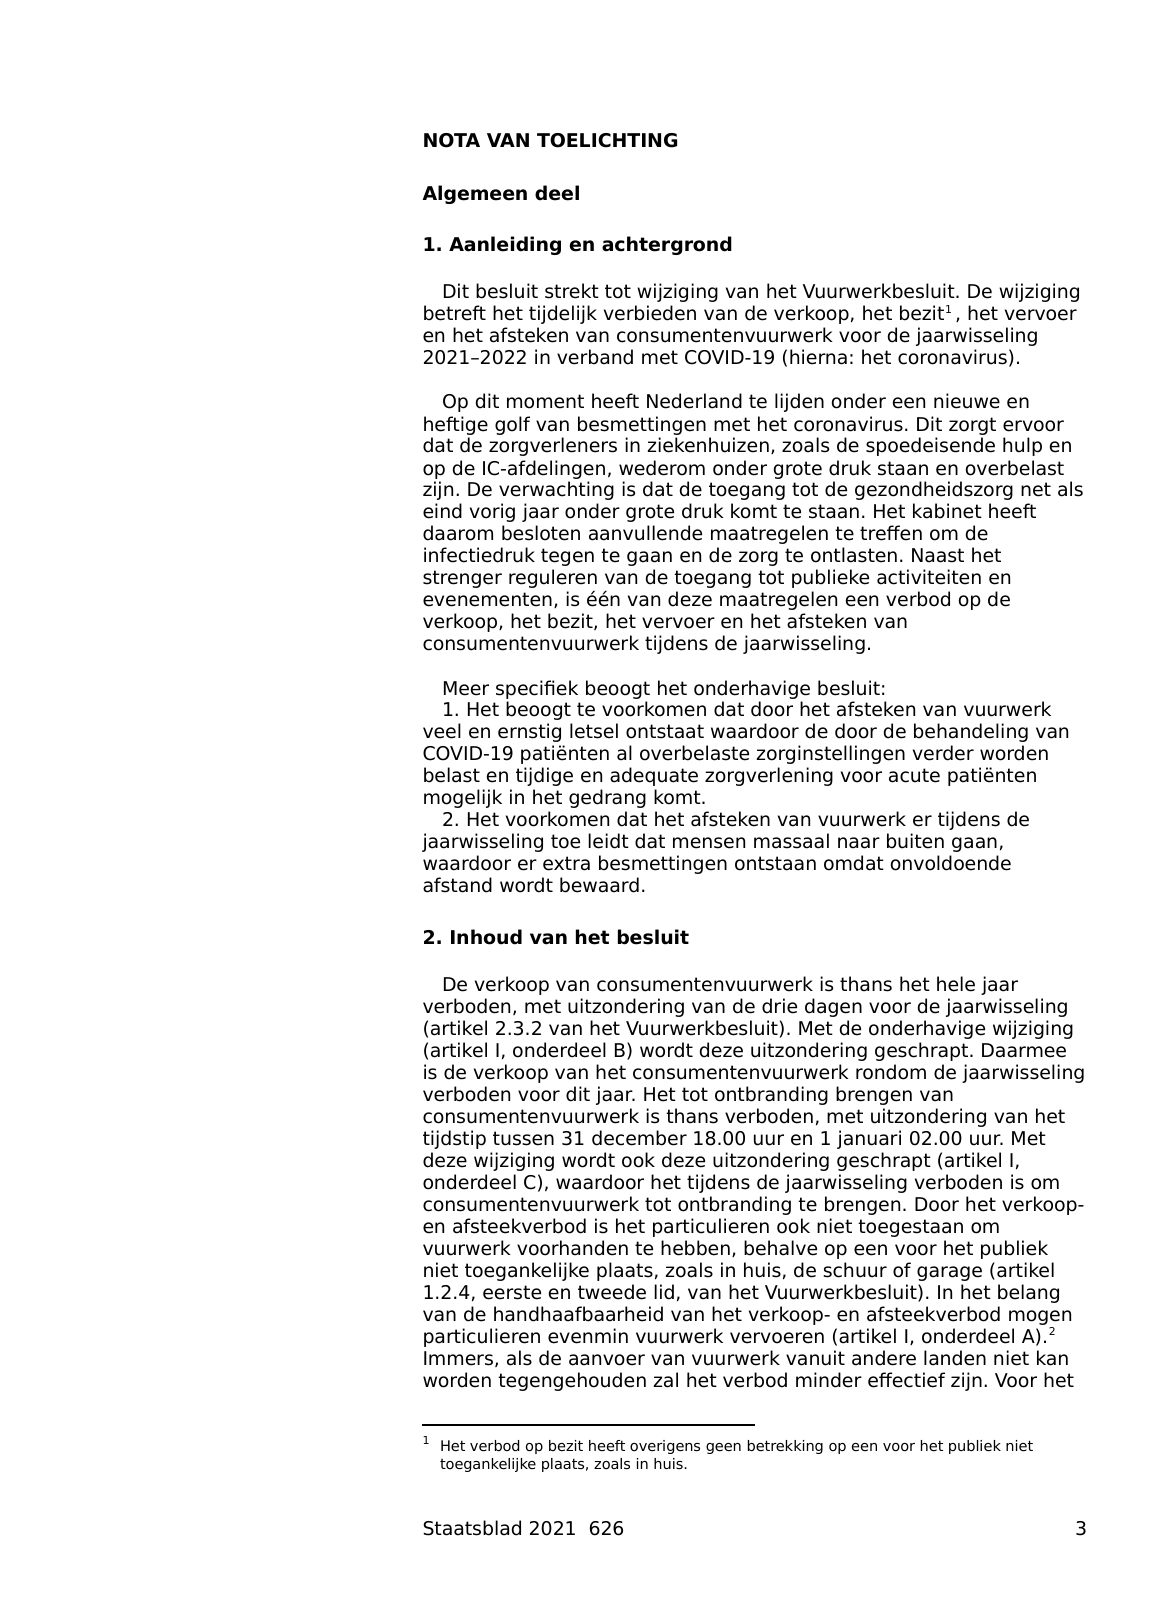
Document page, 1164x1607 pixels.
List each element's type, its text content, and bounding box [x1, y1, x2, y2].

text 1. Het beoogt te voorkomen dat door het afsteken van vuurwerk veel en ernstig letsel ontstaat waardoor de door de behandeling van COVID-19 patiënten al overbelaste zorginstellingen verder worden belast en tijdige en adequate zorgverlening voor acute patiënten mogelijk in het gedrang komt. [422, 699, 1087, 809]
text Het verbod op bezit heeft overigens geen betrekking op een voor het publiek niet toegankelijke plaats, zoals in huis. [422, 1434, 1087, 1473]
text 2. Het voorkomen dat het afsteken van vuurwerk er tijdens de jaarwisseling toe leidt dat mensen massaal naar buiten gaan, waardoor er extra besmettingen ontstaan omdat onvoldoende afstand wordt bewaard. [422, 809, 1087, 897]
subtitle 1. Aanleiding en achtergrond [422, 234, 1087, 256]
subtitle Algemeen deel [422, 182, 1087, 204]
text Op dit moment heeft Nederland te lijden onder een nieuwe en heftige golf van besmettingen met het coronavirus. Dit zorgt ervoor dat de zorgverleners in ziekenhuizen, zoals de spoedeisende hulp en op de IC-afdelingen, wederom onder grote druk staan en overbelast zijn. De verwachting is dat de toegang tot de gezondheidszorg net als eind vorig jaar onder grote druk komt te staan. Het kabinet heeft daarom besloten aanvullende maatregelen te treffen om de infectiedruk tegen te gaan en de zorg te ontlasten. Naast het strenger reguleren van de toegang tot publieke activiteiten en evenementen, is één van deze maatregelen een verbod op de verkoop, het bezit, het vervoer en het afsteken van consumentenvuurwerk tijdens de jaarwisseling. [422, 391, 1087, 655]
text Dit besluit strekt tot wijziging van het Vuurwerkbesluit. De wijziging betreft het tijdelijk verbieden van de verkoop, het bezit, het vervoer en het afsteken van consumentenvuurwerk voor de jaarwisseling 2021–2022 in verband met COVID-19 (hierna: het coronavirus). [422, 281, 1087, 369]
text Meer specifiek beoogt het onderhavige besluit: [422, 677, 1087, 699]
subtitle NOTA VAN TOELICHTING [422, 130, 1087, 152]
subtitle 2. Inhoud van het besluit [422, 927, 1087, 949]
text De verkoop van consumentenvuurwerk is thans het hele jaar verboden, met uitzondering van de drie dagen voor de jaarwisseling (artikel 2.3.2 van het Vuurwerkbesluit). Met de onderhavige wijziging (artikel I, onderdeel B) wordt deze uitzondering geschrapt. Daarmee is de verkoop van het consumentenvuurwerk rondom de jaarwisseling verboden voor dit jaar. Het tot ontbranding brengen van consumentenvuurwerk is thans verboden, met uitzondering van het tijdstip tussen 31 december 18.00 uur en 1 januari 02.00 uur. Met deze wijziging wordt ook deze uitzondering geschrapt (artikel I, onderdeel C), waardoor het tijdens de jaarwisseling verboden is om consumentenvuurwerk tot ontbranding te brengen. Door het verkoop- en afsteekverbod is het particulieren ook niet toegestaan om vuurwerk voorhanden te hebben, behalve op een voor het publiek niet toegankelijke plaats, zoals in huis, de schuur of garage (artikel 1.2.4, eerste en tweede lid, van het Vuurwerkbesluit). In het belang van de handhaafbaarheid van het verkoop- en afsteekverbod mogen particulieren evenmin vuurwerk vervoeren (artikel I, onderdeel A). Immers, als de aanvoer van vuurwerk vanuit andere landen niet kan worden tegengehouden zal het verbod minder effectief zijn. Voor het [422, 974, 1087, 1392]
